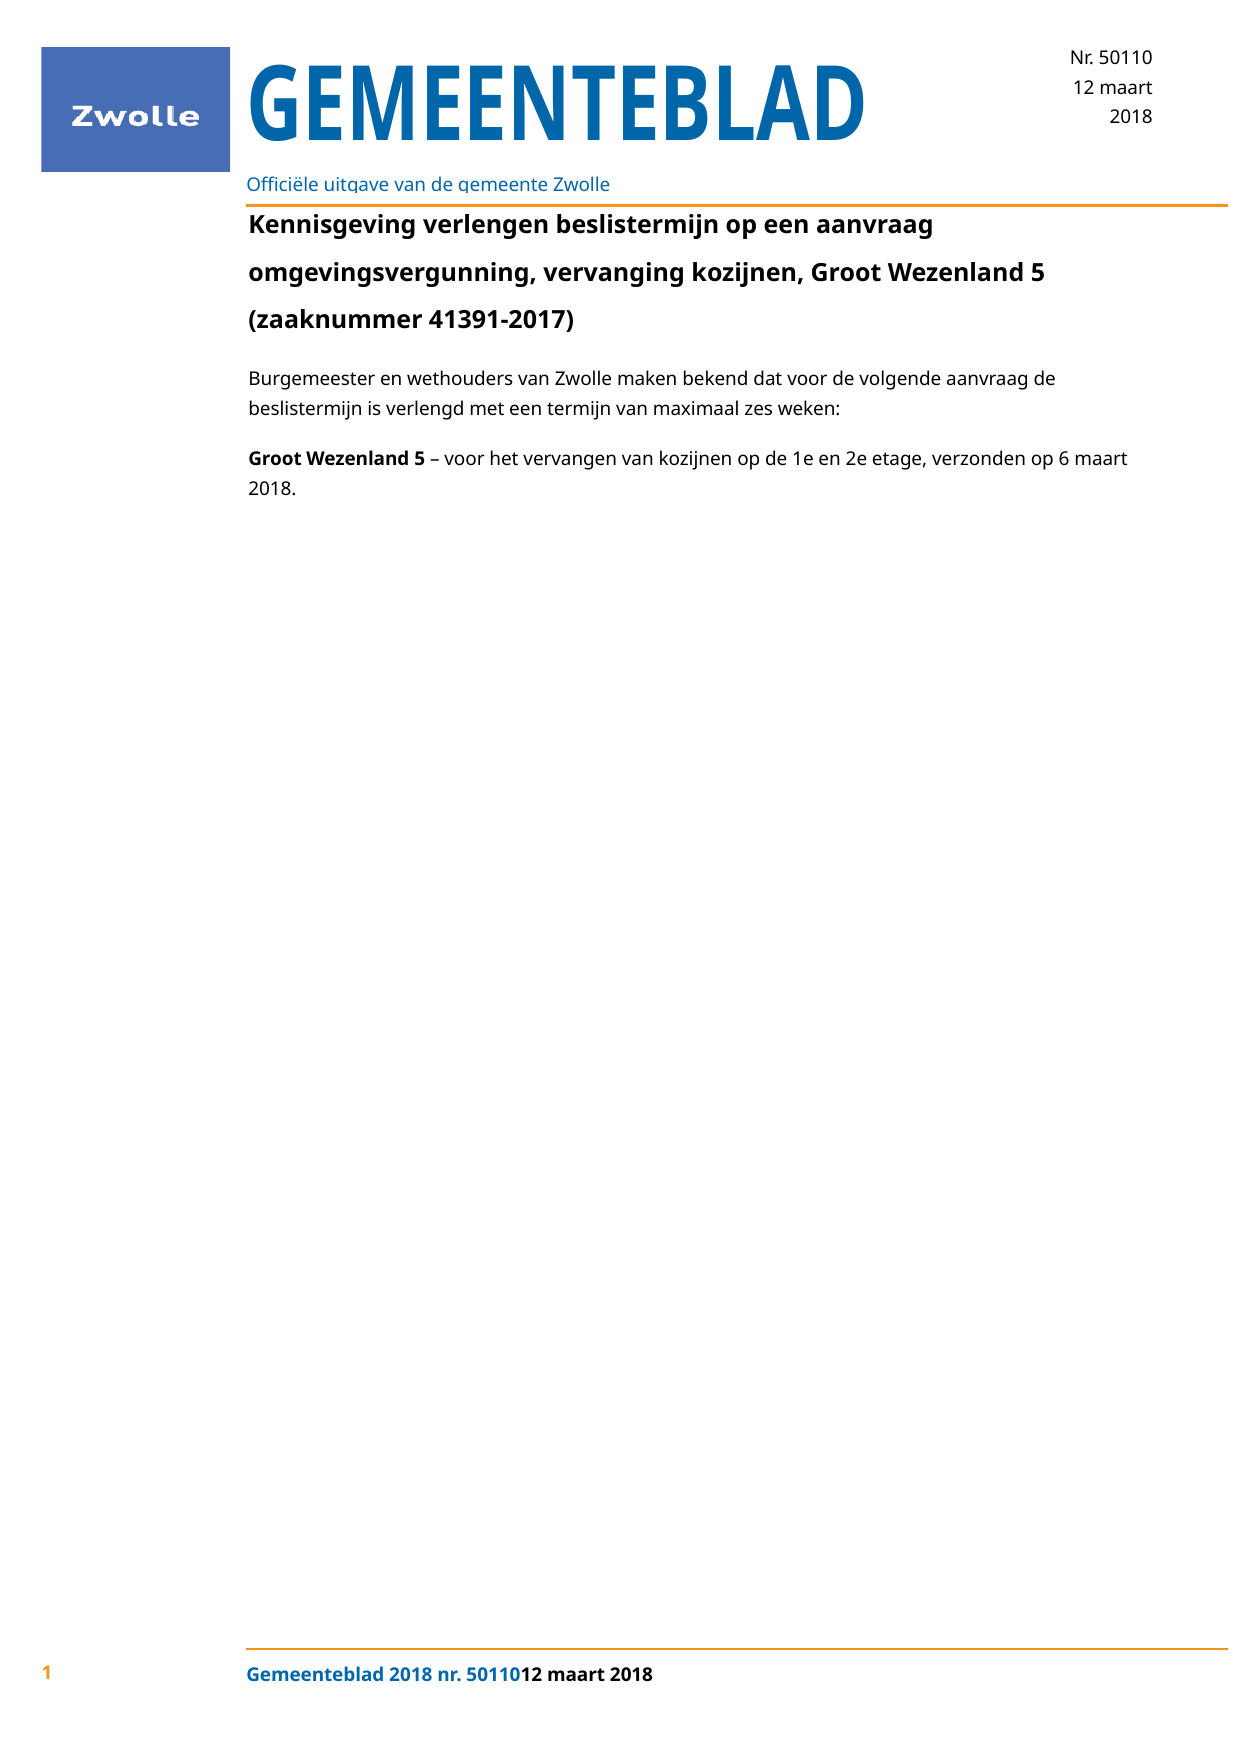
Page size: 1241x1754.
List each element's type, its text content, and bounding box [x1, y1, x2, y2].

picture [41, 47, 231, 172]
text Groot Wezenland 5 – voor het vervangen van kozijnen op de 1e en 2e etage, verzonden op 6 maart 2018. [248, 446, 1152, 501]
text Burgemeester en wethouders van Zwolle maken bekend dat voor de volgende aanvraag de beslistermijn is verlengd met een termijn van maximaal zes weken: [248, 366, 1152, 421]
text Kennisgeving verlengen beslistermijn op een aanvraag omgevingsvergunning, vervanging kozijnen, Groot Wezenland 5 (zaaknummer 41391-2017) [248, 207, 1152, 336]
